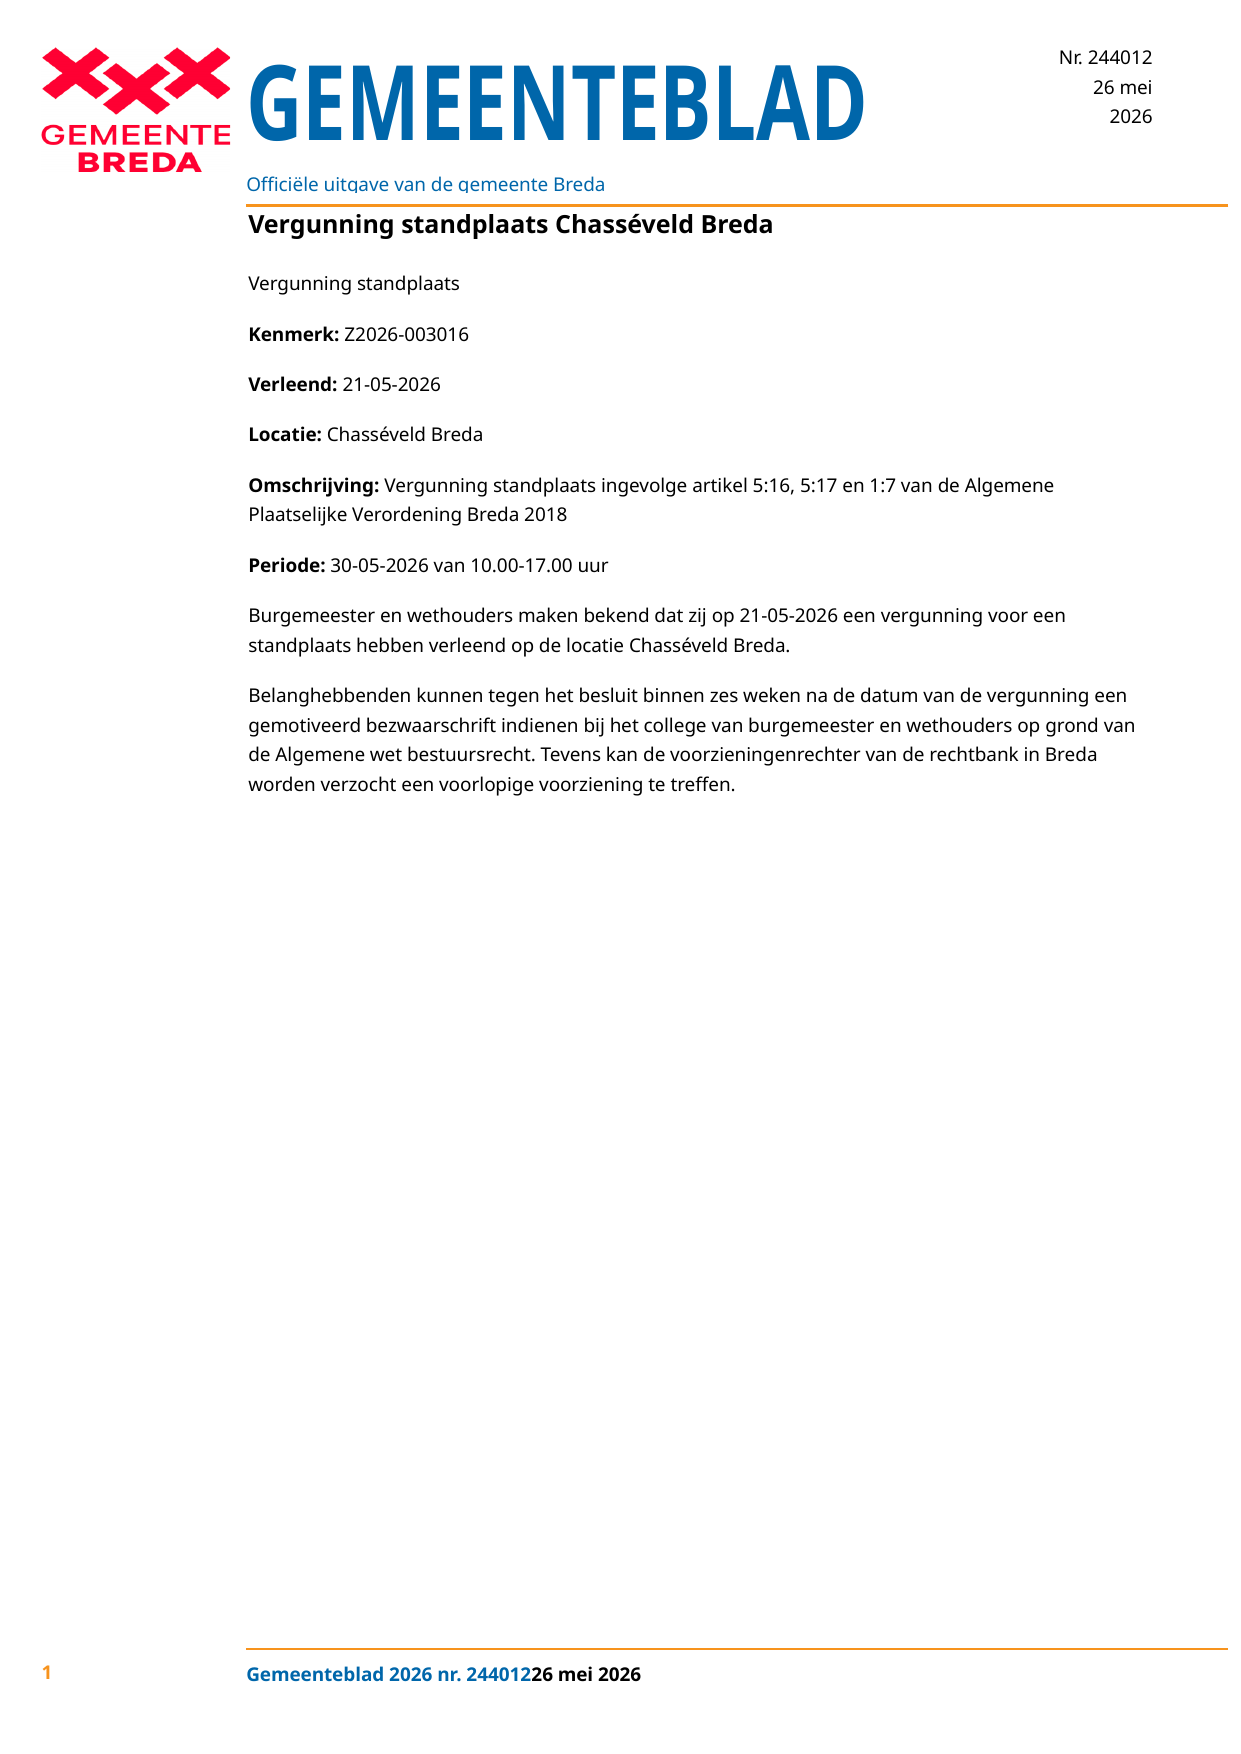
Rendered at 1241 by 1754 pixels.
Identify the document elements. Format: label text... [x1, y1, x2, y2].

picture [41, 47, 231, 172]
text Belanghebbenden kunnen tegen het besluit binnen zes weken na de datum van de vergunning een gemotiveerd bezwaarschrift indienen bij het college van burgemeester en wethouders op grond van de Algemene wet bestuursrecht. Tevens kan de voorzieningenrechter van de rechtbank in Breda worden verzocht een voorlopige voorziening te treffen. [248, 682, 1152, 797]
text Vergunning standplaats [248, 270, 1152, 296]
text Kenmerk: Z2026-003016 [248, 321, 1152, 346]
text Omschrijving: Vergunning standplaats ingevolge artikel 5:16, 5:17 en 1:7 van de Algemene Plaatselijke Verordening Breda 2018 [248, 472, 1152, 527]
text Vergunning standplaats Chasséveld Breda [248, 207, 1152, 241]
text Verleend: 21-05-2026 [248, 371, 1152, 397]
text Periode: 30-05-2026 van 10.00-17.00 uur [248, 552, 1152, 578]
text Burgemeester en wethouders maken bekend dat zij op 21-05-2026 een vergunning voor een standplaats hebben verleend op de locatie Chasséveld Breda. [248, 602, 1152, 658]
text Locatie: Chasséveld Breda [248, 422, 1152, 447]
